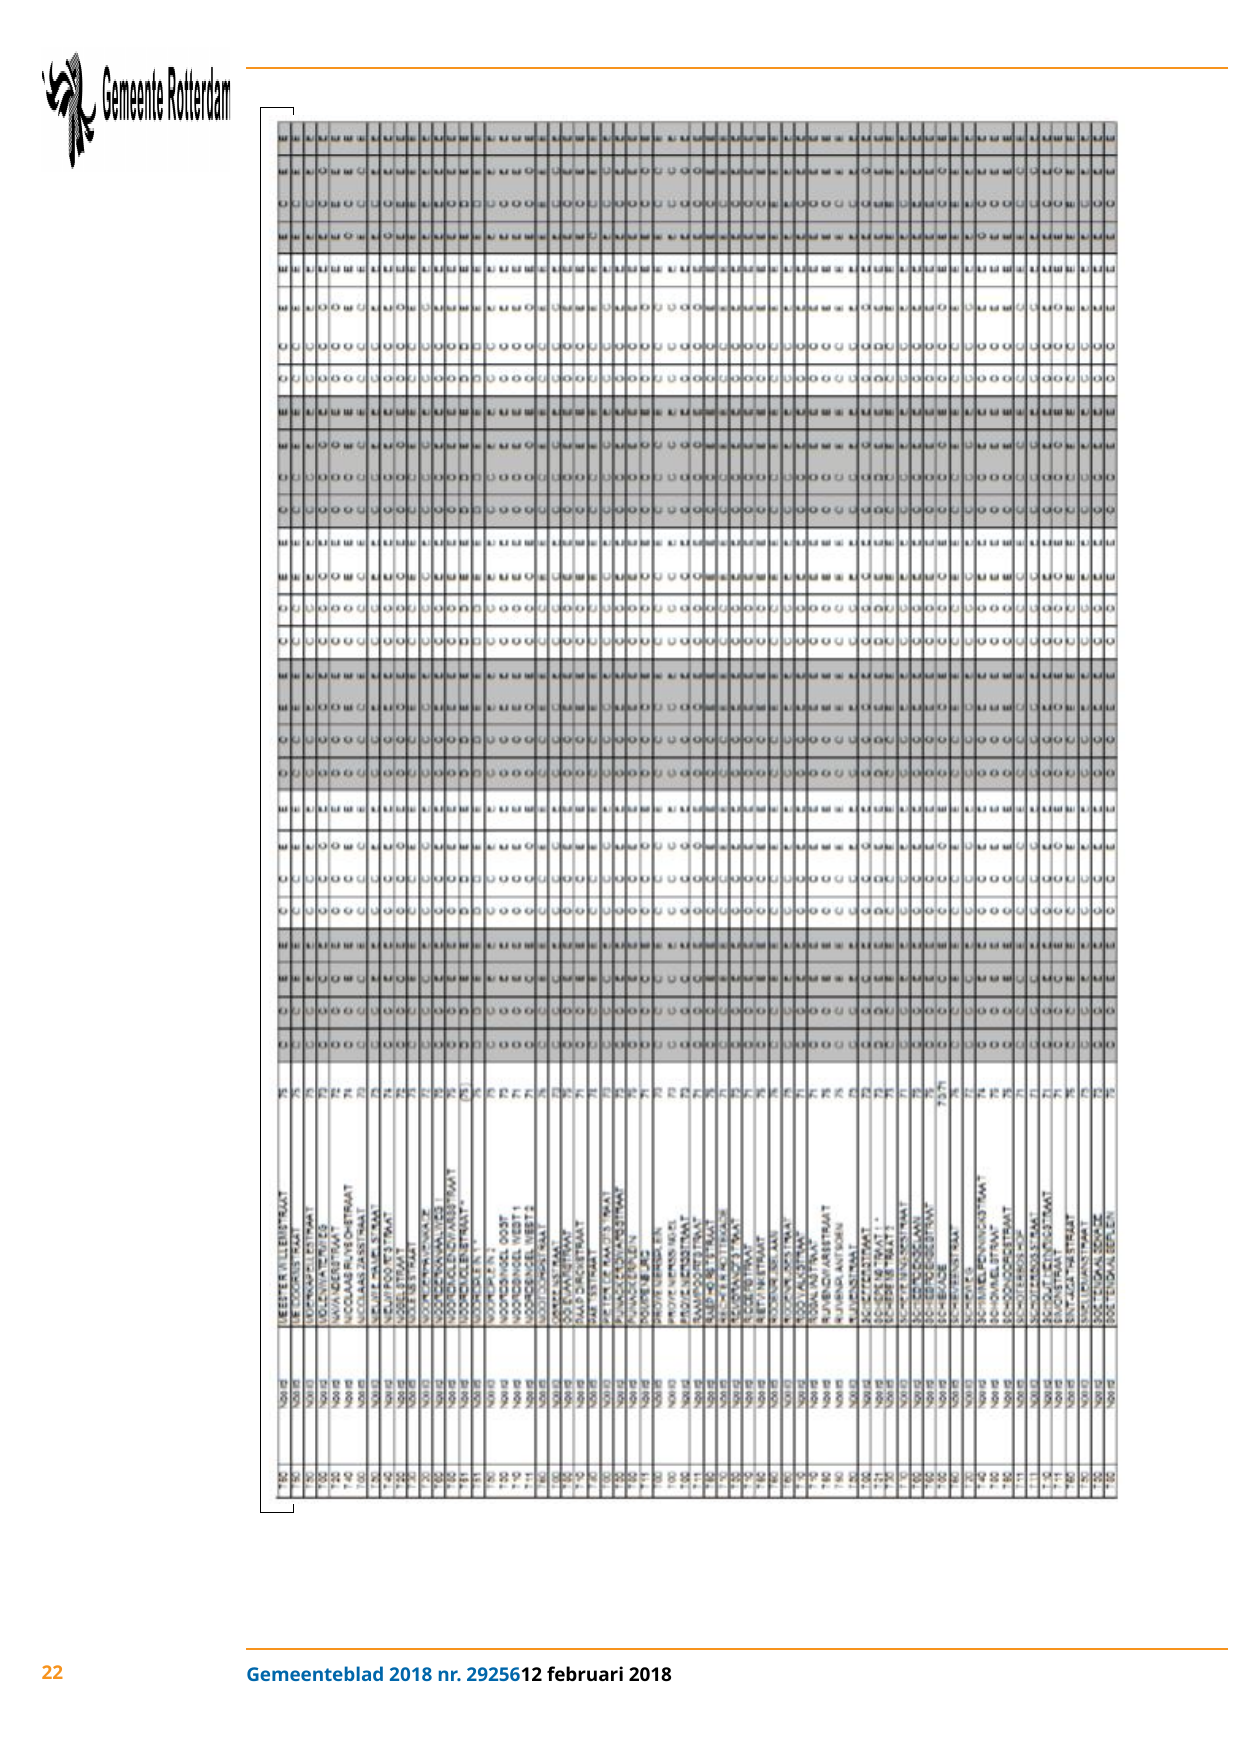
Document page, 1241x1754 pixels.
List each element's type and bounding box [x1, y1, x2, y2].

picture [41, 47, 231, 172]
picture [268, 115, 1126, 1504]
